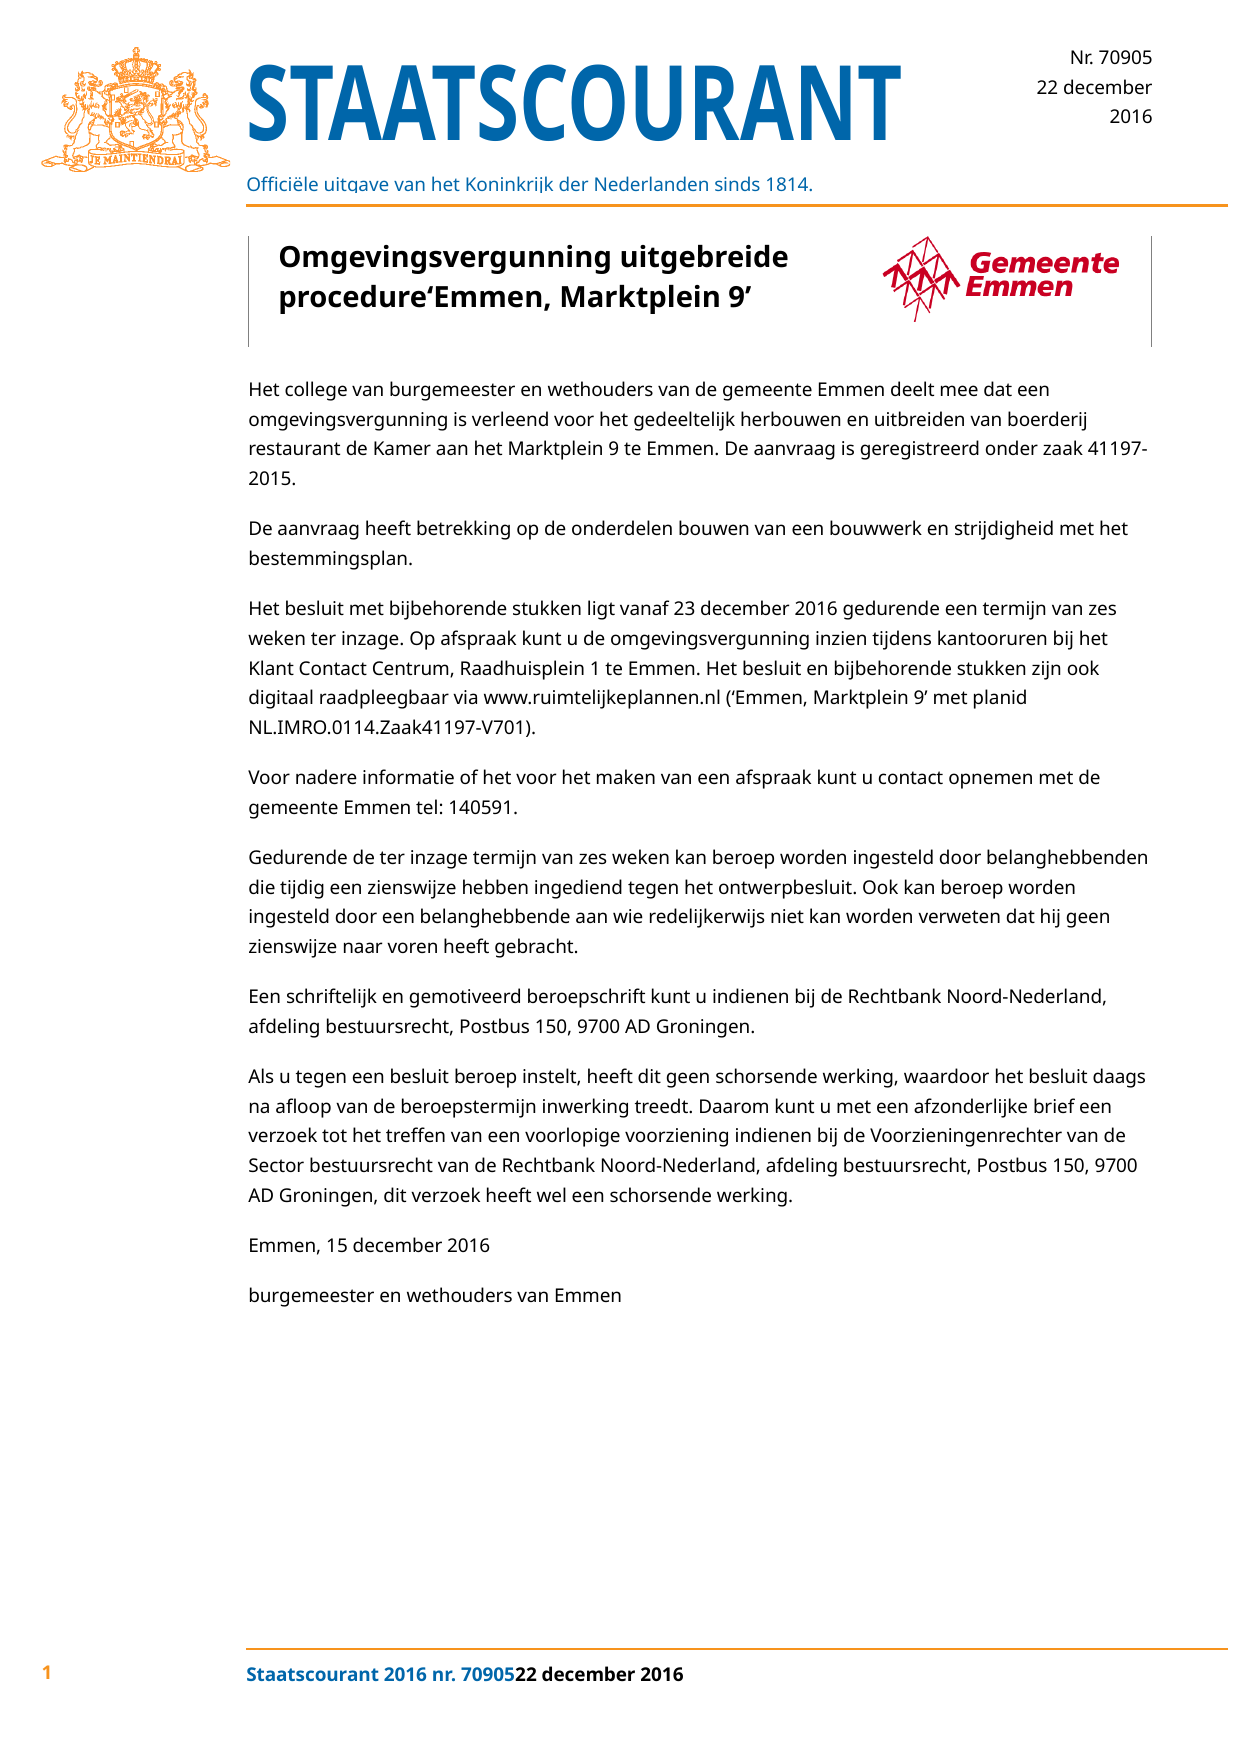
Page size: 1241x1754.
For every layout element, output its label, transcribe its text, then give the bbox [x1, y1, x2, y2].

text Voor nadere informatie of het voor het maken van een afspraak kunt u contact opnemen met de gemeente Emmen tel: 140591. [248, 764, 1152, 820]
picture [882, 236, 1119, 322]
text De aanvraag heeft betrekking op de onderdelen bouwen van een bouwwerk en strijdigheid met het bestemmingsplan. [248, 516, 1152, 571]
picture [41, 47, 231, 172]
text Een schriftelijk en gemotiveerd beroepschrift kunt u indienen bij de Rechtbank Noord-Nederland, afdeling bestuursrecht, Postbus 150, 9700 AD Groningen. [248, 983, 1152, 1039]
text Emmen, 15 december 2016 [248, 1232, 1152, 1258]
text Gedurende de ter inzage termijn van zes weken kan beroep worden ingesteld door belanghebbenden die tijdig een zienswijze hebben ingediend tegen het ontwerpbesluit. Ook kan beroep worden ingesteld door een belanghebbende aan wie redelijkerwijs niet kan worden verweten dat hij geen zienswijze naar voren heeft gebracht. [248, 844, 1152, 959]
text Als u tegen een besluit beroep instelt, heeft dit geen schorsende werking, waardoor het besluit daags na afloop van de beroepstermijn inwerking treedt. Daarom kunt u met een afzonderlijke brief een verzoek tot het treffen van een voorlopige voorziening indienen bij de Voorzieningenrechter van de Sector bestuursrecht van de Rechtbank Noord-Nederland, afdeling bestuursrecht, Postbus 150, 9700 AD Groningen, dit verzoek heeft wel een schorsende werking. [248, 1063, 1152, 1208]
table_header [850, 236, 1151, 347]
text burgemeester en wethouders van Emmen [248, 1283, 1152, 1308]
text Het college van burgemeester en wethouders van de gemeente Emmen deelt mee dat een omgevingsvergunning is verleend voor het gedeeltelijk herbouwen en uitbreiden van boerderij restaurant de Kamer aan het Marktplein 9 te Emmen. De aanvraag is geregistreerd onder zaak 41197-2015. [248, 376, 1152, 491]
table_header Omgevingsvergunning uitgebreide procedure‘Emmen, Marktplein 9’ [249, 236, 850, 347]
text Het besluit met bijbehorende stukken ligt vanaf 23 december 2016 gedurende een termijn van zes weken ter inzage. Op afspraak kunt u de omgevingsvergunning inzien tijdens kantooruren bij het Klant Contact Centrum, Raadhuisplein 1 te Emmen. Het besluit en bijbehorende stukken zijn ook digitaal raadpleegbaar via www.ruimtelijkeplannen.nl (‘Emmen, Marktplein 9’ met planid NL.IMRO.0114.Zaak41197-V701). [248, 596, 1152, 740]
